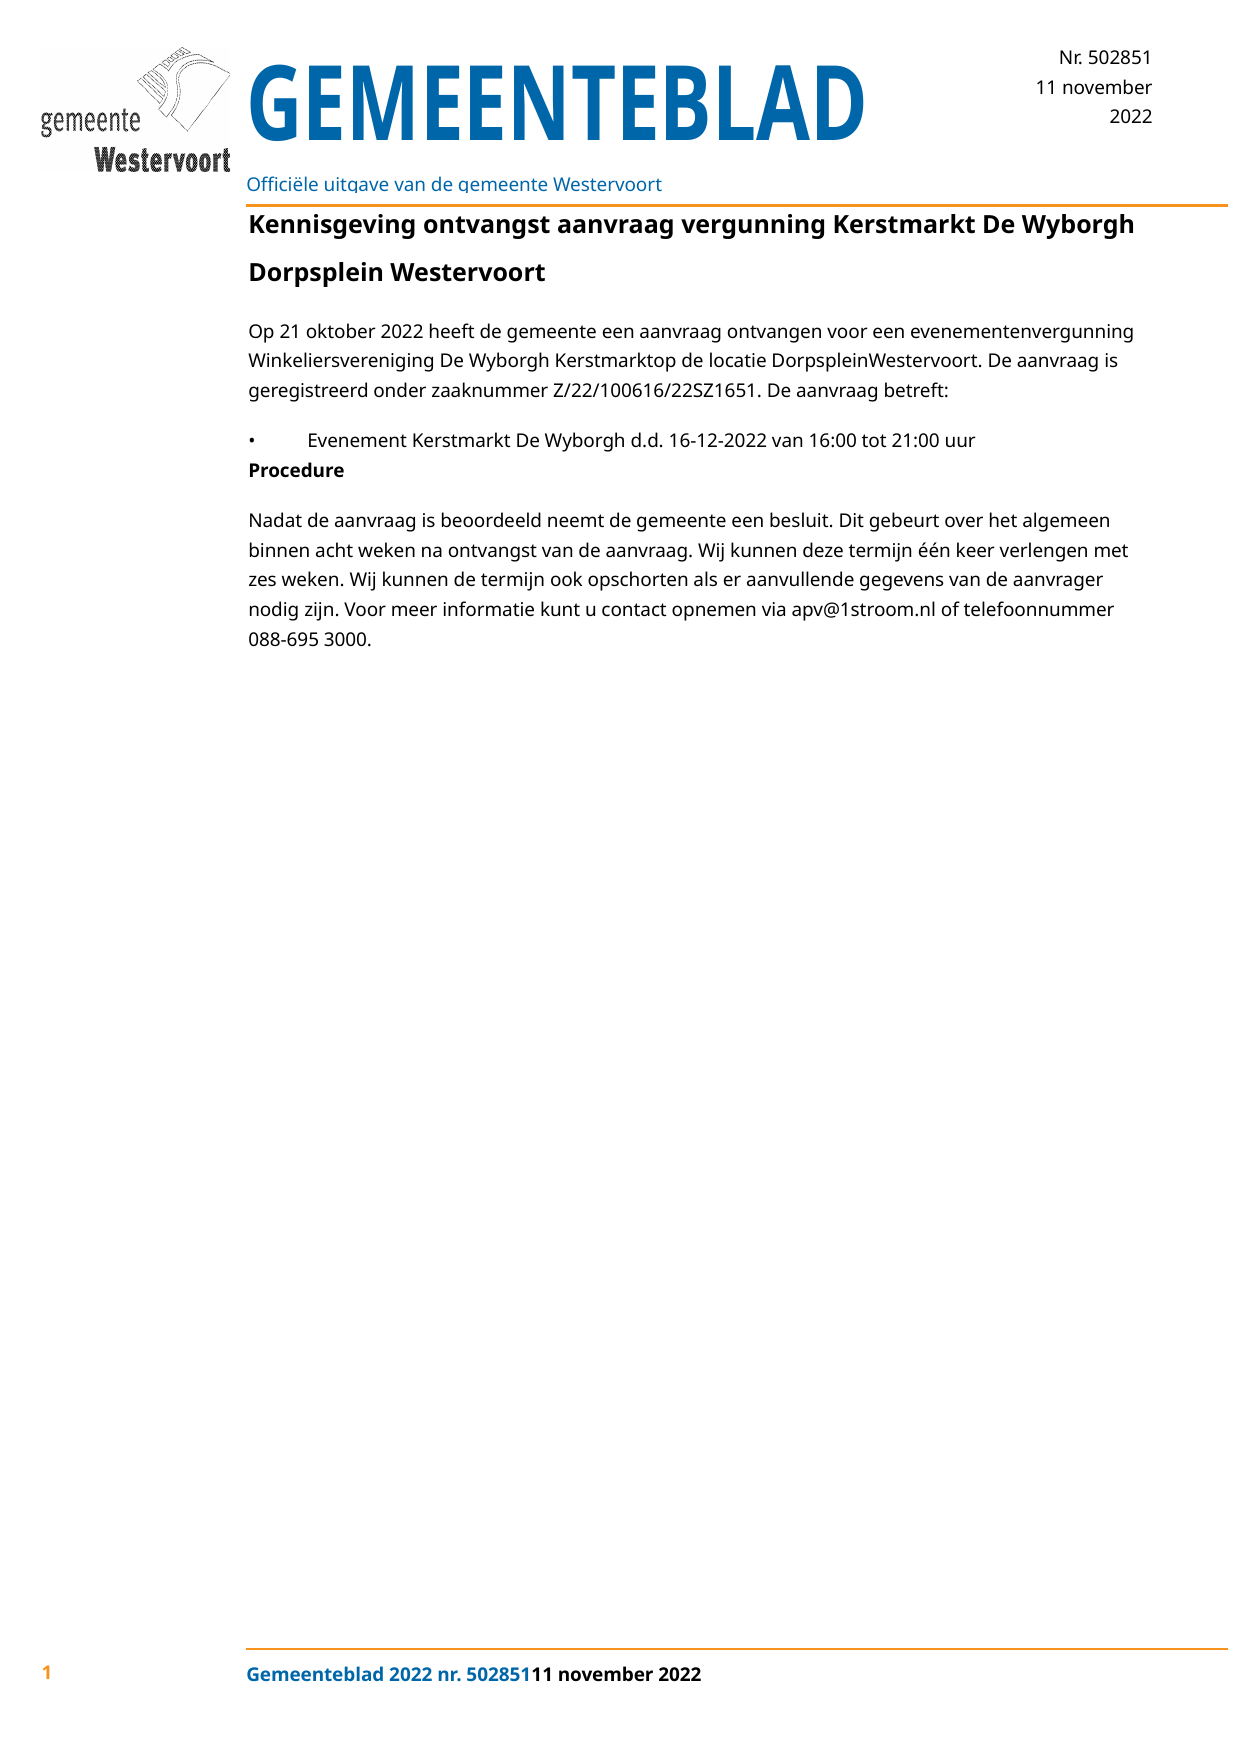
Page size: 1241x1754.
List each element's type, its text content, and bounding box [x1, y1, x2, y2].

picture [41, 47, 231, 172]
list Evenement Kerstmarkt De Wyborgh d.d. 16-12-2022 van 16:00 tot 21:00 uur [248, 427, 1152, 453]
text Procedure [248, 457, 1152, 483]
text Nadat de aanvraag is beoordeeld neemt de gemeente een besluit. Dit gebeurt over het algemeen binnen acht weken na ontvangst van de aanvraag. Wij kunnen deze termijn één keer verlengen met zes weken. Wij kunnen de termijn ook opschorten als er aanvullende gegevens van de aanvrager nodig zijn. Voor meer informatie kunt u contact opnemen via apv@1stroom.nl of telefoonnummer 088-695 3000. [248, 507, 1152, 652]
text Kennisgeving ontvangst aanvraag vergunning Kerstmarkt De Wyborgh Dorpsplein Westervoort [248, 207, 1152, 288]
text Op 21 oktober 2022 heeft de gemeente een aanvraag ontvangen voor een evenementenvergunning Winkeliersvereniging De Wyborgh Kerstmarktop de locatie DorpspleinWestervoort. De aanvraag is geregistreerd onder zaaknummer Z/22/100616/22SZ1651. De aanvraag betreft: [248, 318, 1152, 403]
